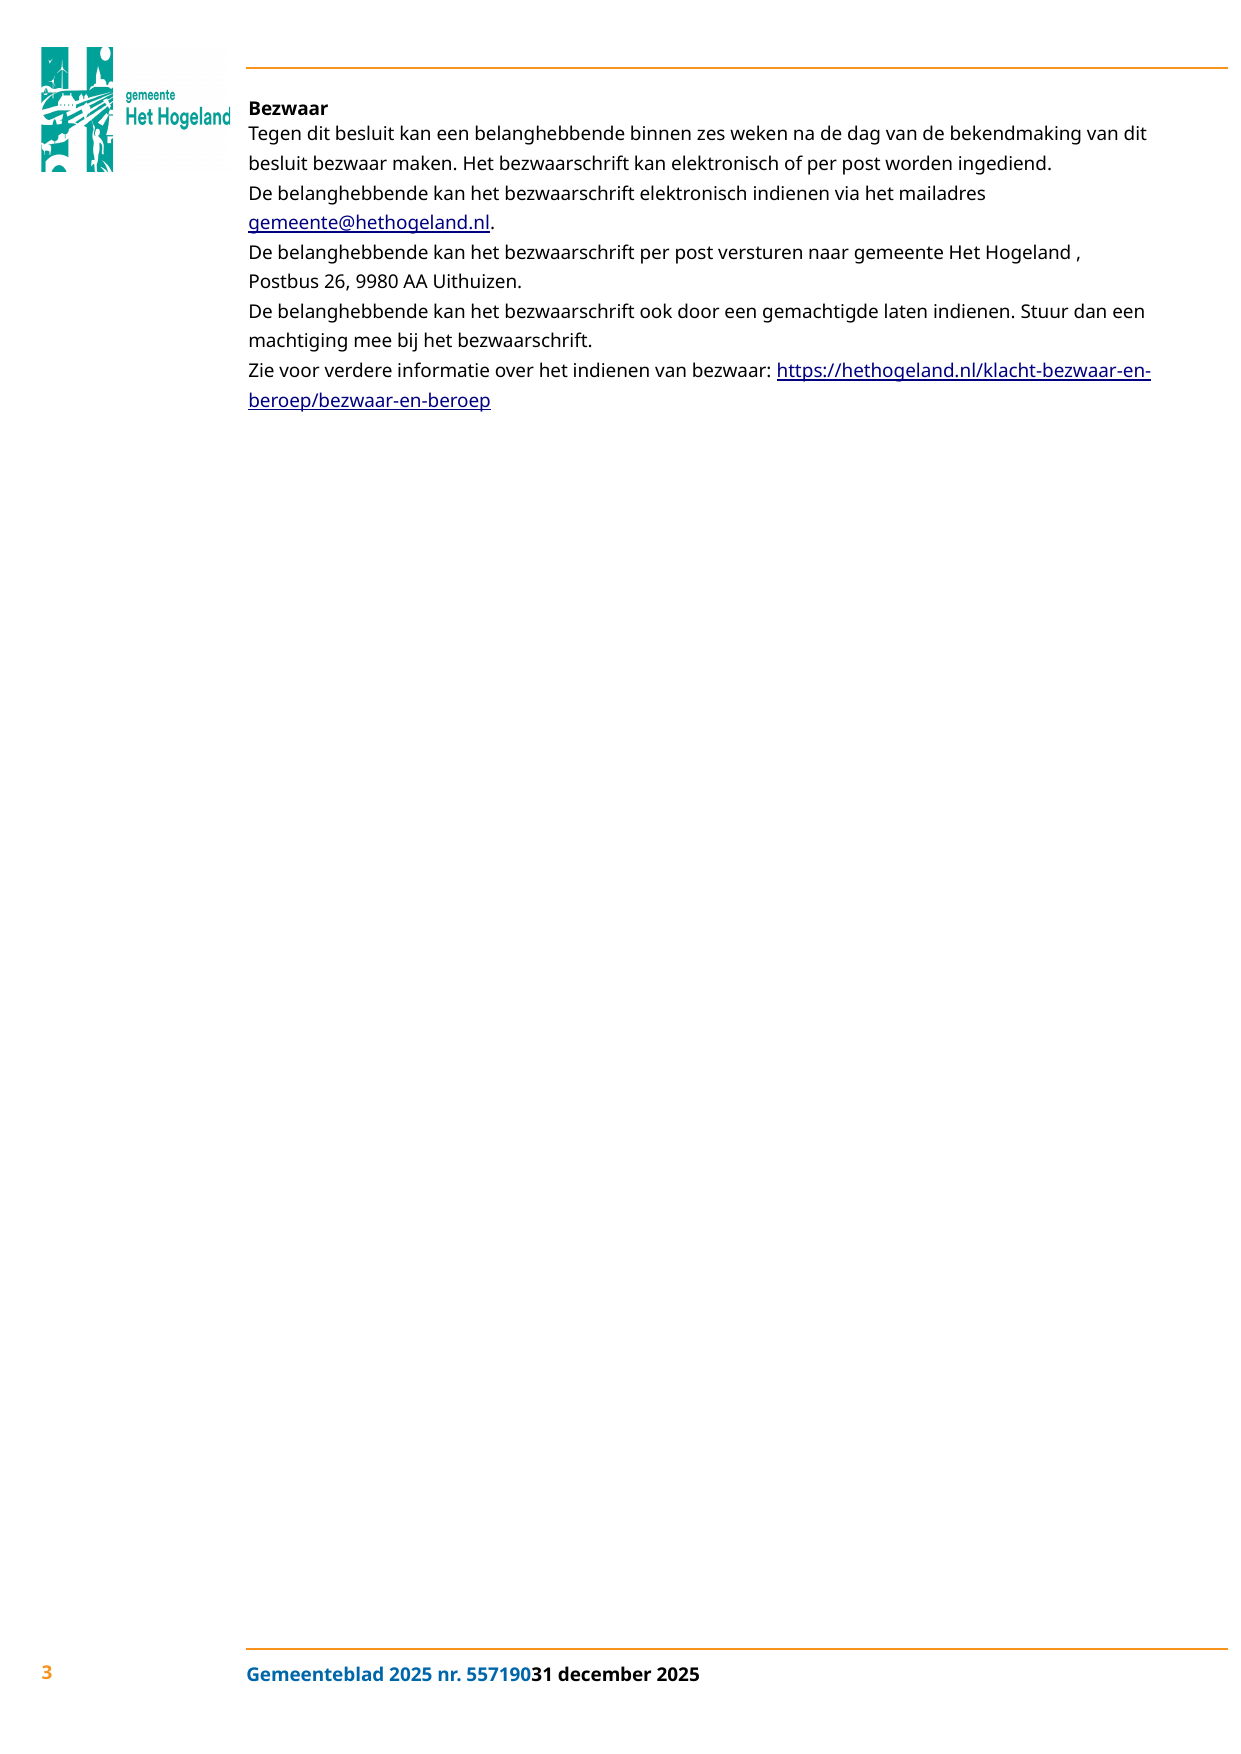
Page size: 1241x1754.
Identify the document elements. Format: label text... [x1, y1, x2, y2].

text Zie voor verdere informatie over het indienen van bezwaar: https://hethogeland.nl/klacht-bezwaar-en-beroep/bezwaar-en-beroep [248, 357, 1152, 413]
text Bezwaar [248, 95, 1152, 121]
text De belanghebbende kan het bezwaarschrift elektronisch indienen via het mailadres gemeente@hethogeland.nl. [248, 180, 1152, 235]
text De belanghebbende kan het bezwaarschrift per post versturen naar gemeente Het Hogeland , Postbus 26, 9980 AA Uithuizen. [248, 239, 1152, 294]
picture [41, 47, 231, 172]
text Tegen dit besluit kan een belanghebbende binnen zes weken na de dag van de bekendmaking van dit besluit bezwaar maken. Het bezwaarschrift kan elektronisch of per post worden ingediend. [248, 121, 1152, 176]
text De belanghebbende kan het bezwaarschrift ook door een gemachtigde laten indienen. Stuur dan een machtiging mee bij het bezwaarschrift. [248, 298, 1152, 353]
